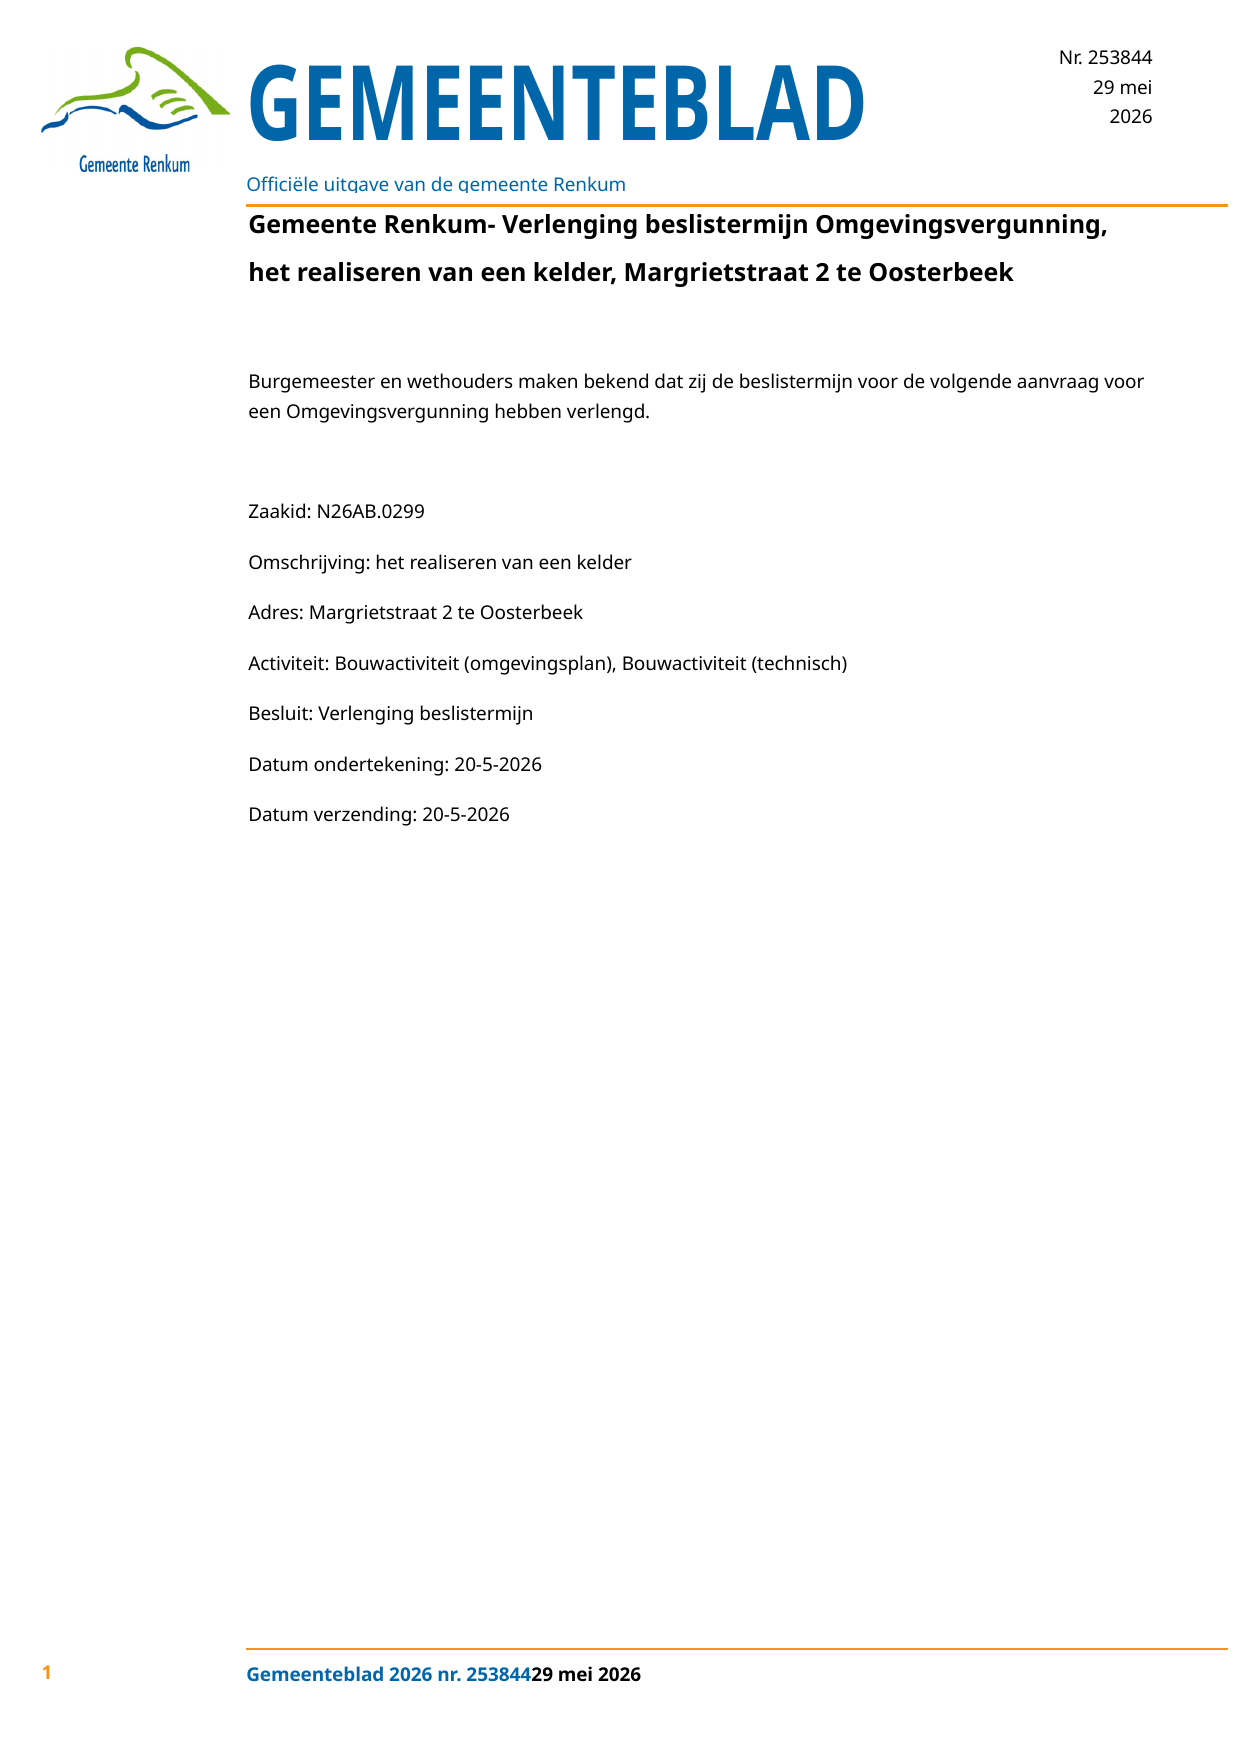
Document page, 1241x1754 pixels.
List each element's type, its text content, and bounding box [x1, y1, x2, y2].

text Datum ondertekening: 20-5-2026 [248, 751, 1152, 777]
text Omschrijving: het realiseren van een kelder [248, 549, 1152, 575]
picture [41, 47, 231, 172]
text Activiteit: Bouwactiviteit (omgevingsplan), Bouwactiviteit (technisch) [248, 650, 1152, 676]
text Datum verzending: 20-5-2026 [248, 801, 1152, 827]
text Besluit: Verlenging beslistermijn [248, 700, 1152, 726]
text Burgemeester en wethouders maken bekend dat zij de beslistermijn voor de volgende aanvraag voor een Omgevingsvergunning hebben verlengd. [248, 368, 1152, 424]
text Gemeente Renkum- Verlenging beslistermijn Omgevingsvergunning, het realiseren van een kelder, Margrietstraat 2 te Oosterbeek [248, 207, 1152, 288]
text Adres: Margrietstraat 2 te Oosterbeek [248, 599, 1152, 625]
text Zaakid: N26AB.0299 [248, 499, 1152, 524]
